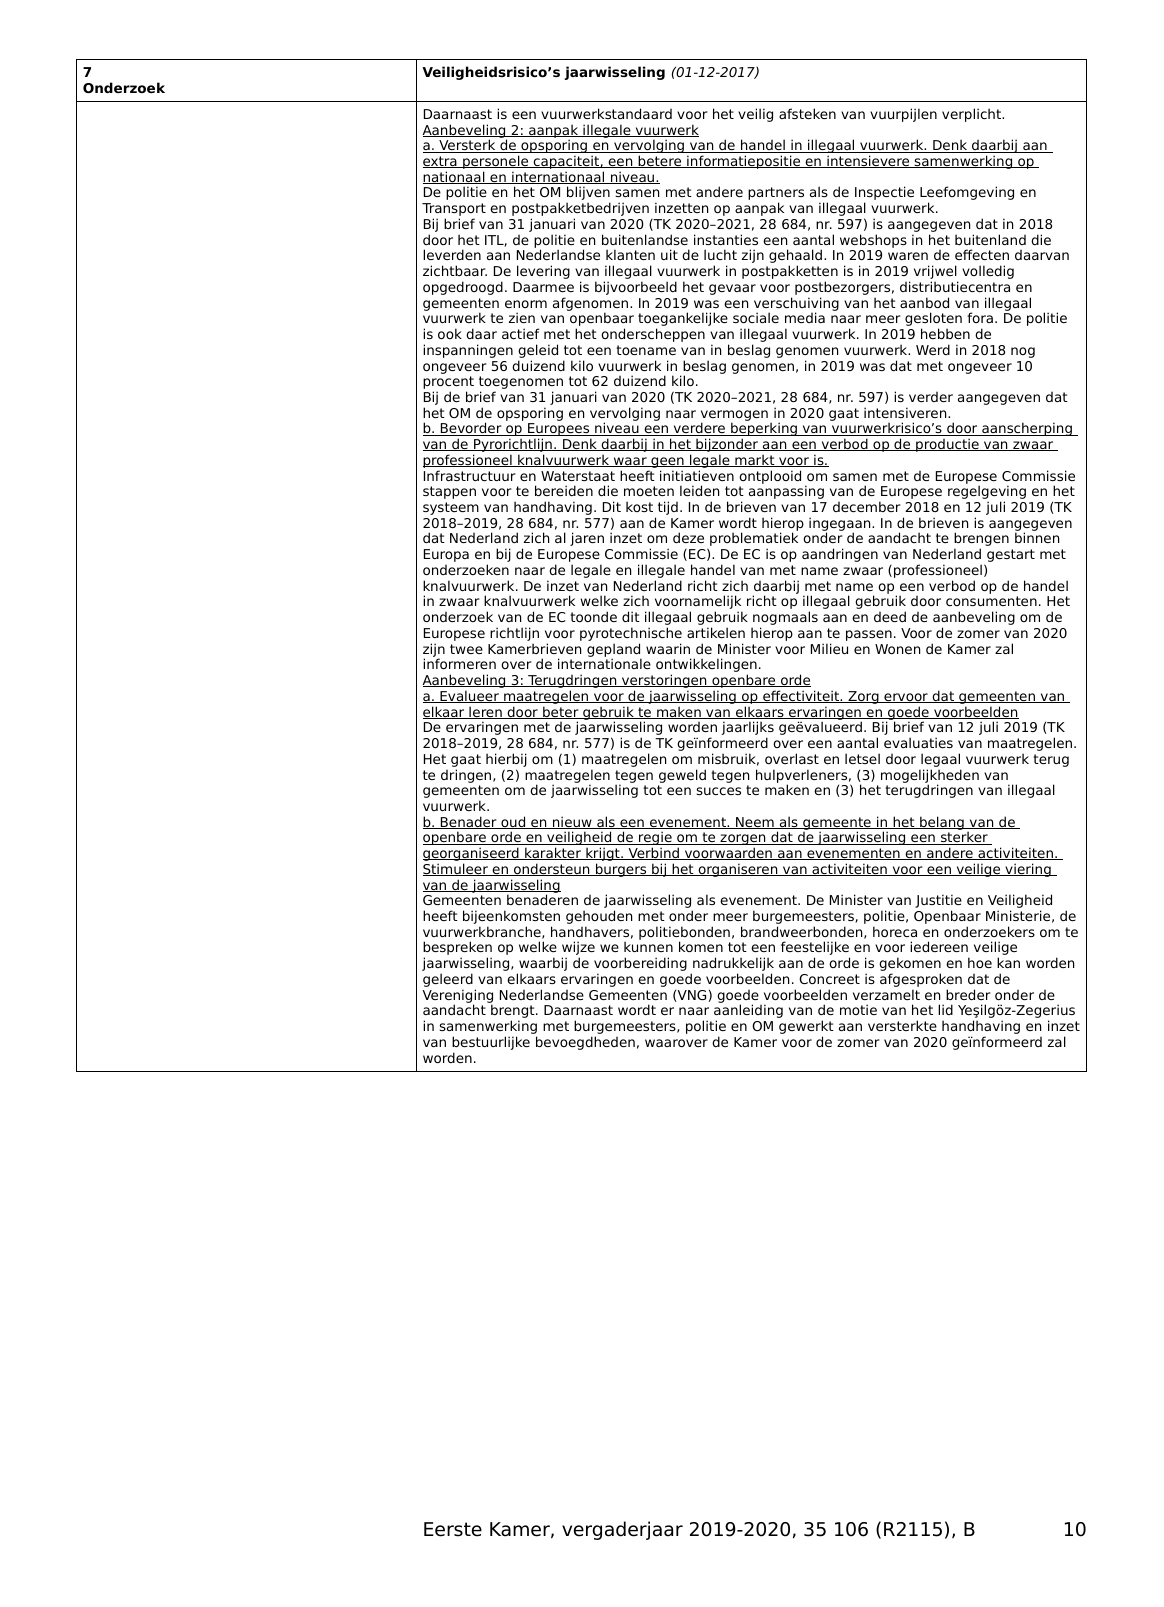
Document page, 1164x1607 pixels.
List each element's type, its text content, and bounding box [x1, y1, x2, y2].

table_cell Aanbeveling 3: Terugdringen verstoringen openbare orde a. Evalueer maatregelen voor de jaarwisseling op effectiviteit. Zorg ervoor dat gemeenten van elkaar leren door beter gebruik te maken van elkaars ervaringen en goede voorbeelden De ervaringen met de jaarwisseling worden jaarlijks geëvalueerd. Bij brief van 12 juli 2019 (TK 2018–2019, 28 684, nr. 577) is de TK geïnformeerd over een aantal evaluaties van maatregelen. Het gaat hierbij om (1) maatregelen om misbruik, overlast en letsel door legaal vuurwerk terug te dringen, (2) maatregelen tegen geweld tegen hulpverleners, (3) mogelijkheden van gemeenten om de jaarwisseling tot een succes te maken en (3) het terugdringen van illegaal vuurwerk. b. Benader oud en nieuw als een evenement. Neem als gemeente in het belang van de openbare orde en veiligheid de regie om te zorgen dat de jaarwisseling een sterker georganiseerd karakter krijgt. Verbind voorwaarden aan evenementen en andere activiteiten. Stimuleer en ondersteun burgers bij het organiseren van activiteiten voor een veilige viering van de jaarwisseling Gemeenten benaderen de jaarwisseling als evenement. De Minister van Justitie en Veiligheid heeft bijeenkomsten gehouden met onder meer burgemeesters, politie, Openbaar Ministerie, de vuurwerkbranche, handhavers, politiebonden, brandweerbonden, horeca en onderzoekers om te bespreken op welke wijze we kunnen komen tot een feestelijke en voor iedereen veilige jaarwisseling, waarbij de voorbereiding nadrukkelijk aan de orde is gekomen en hoe kan worden geleerd van elkaars ervaringen en goede voorbeelden. Concreet is afgesproken dat de Vereniging Nederlandse Gemeenten (VNG) goede voorbeelden verzamelt en breder onder de aandacht brengt. Daarnaast wordt er naar aanleiding van de motie van het lid Yeşilgöz-Zegerius in samenwerking met burgemeesters, politie en OM gewerkt aan versterkte handhaving en inzet van bestuurlijke bevoegdheden, waarover de Kamer voor de zomer van 2020 geïnformeerd zal worden. [417, 673, 1086, 1071]
table_header 7 Onderzoek [77, 60, 416, 101]
table_cell [77, 102, 416, 673]
table_cell Daarnaast is een vuurwerkstandaard voor het veilig afsteken van vuurpijlen verplicht. Aanbeveling 2: aanpak illegale vuurwerk a. Versterk de opsporing en vervolging van de handel in illegaal vuurwerk. Denk daarbij aan extra personele capaciteit, een betere informatiepositie en intensievere samenwerking op nationaal en internationaal niveau. De politie en het OM blijven samen met andere partners als de Inspectie Leefomgeving en Transport en postpakketbedrijven inzetten op aanpak van illegaal vuurwerk. Bij brief van 31 januari van 2020 (TK 2020–2021, 28 684, nr. 597) is aangegeven dat in 2018 door het ITL, de politie en buitenlandse instanties een aantal webshops in het buitenland die leverden aan Nederlandse klanten uit de lucht zijn gehaald. In 2019 waren de effecten daarvan zichtbaar. De levering van illegaal vuurwerk in postpakketten is in 2019 vrijwel volledig opgedroogd. Daarmee is bijvoorbeeld het gevaar voor postbezorgers, distributiecentra en gemeenten enorm afgenomen. In 2019 was een verschuiving van het aanbod van illegaal vuurwerk te zien van openbaar toegankelijke sociale media naar meer gesloten fora. De politie is ook daar actief met het onderscheppen van illegaal vuurwerk. In 2019 hebben de inspanningen geleid tot een toename van in beslag genomen vuurwerk. Werd in 2018 nog ongeveer 56 duizend kilo vuurwerk in beslag genomen, in 2019 was dat met ongeveer 10 procent toegenomen tot 62 duizend kilo. Bij de brief van 31 januari van 2020 (TK 2020–2021, 28 684, nr. 597) is verder aangegeven dat het OM de opsporing en vervolging naar vermogen in 2020 gaat intensiveren. b. Bevorder op Europees niveau een verdere beperking van vuurwerkrisico’s door aanscherping van de Pyrorichtlijn. Denk daarbij in het bijzonder aan een verbod op de productie van zwaar professioneel knalvuurwerk waar geen legale markt voor is. Infrastructuur en Waterstaat heeft initiatieven ontplooid om samen met de Europese Commissie stappen voor te bereiden die moeten leiden tot aanpassing van de Europese regelgeving en het systeem van handhaving. Dit kost tijd. In de brieven van 17 december 2018 en 12 juli 2019 (TK 2018–2019, 28 684, nr. 577) aan de Kamer wordt hierop ingegaan. In de brieven is aangegeven dat Nederland zich al jaren inzet om deze problematiek onder de aandacht te brengen binnen Europa en bij de Europese Commissie (EC). De EC is op aandringen van Nederland gestart met onderzoeken naar de legale en illegale handel van met name zwaar (professioneel) knalvuurwerk. De inzet van Nederland richt zich daarbij met name op een verbod op de handel in zwaar knalvuurwerk welke zich voornamelijk richt op illegaal gebruik door consumenten. Het onderzoek van de EC toonde dit illegaal gebruik nogmaals aan en deed de aanbeveling om de Europese richtlijn voor pyrotechnische artikelen hierop aan te passen. Voor de zomer van 2020 zijn twee Kamerbrieven gepland waarin de Minister voor Milieu en Wonen de Kamer zal informeren over de internationale ontwikkelingen. [417, 102, 1086, 673]
table_cell [77, 673, 416, 1071]
table_header Veiligheidsrisico’s jaarwisseling (01-12-2017) [417, 60, 1086, 101]
